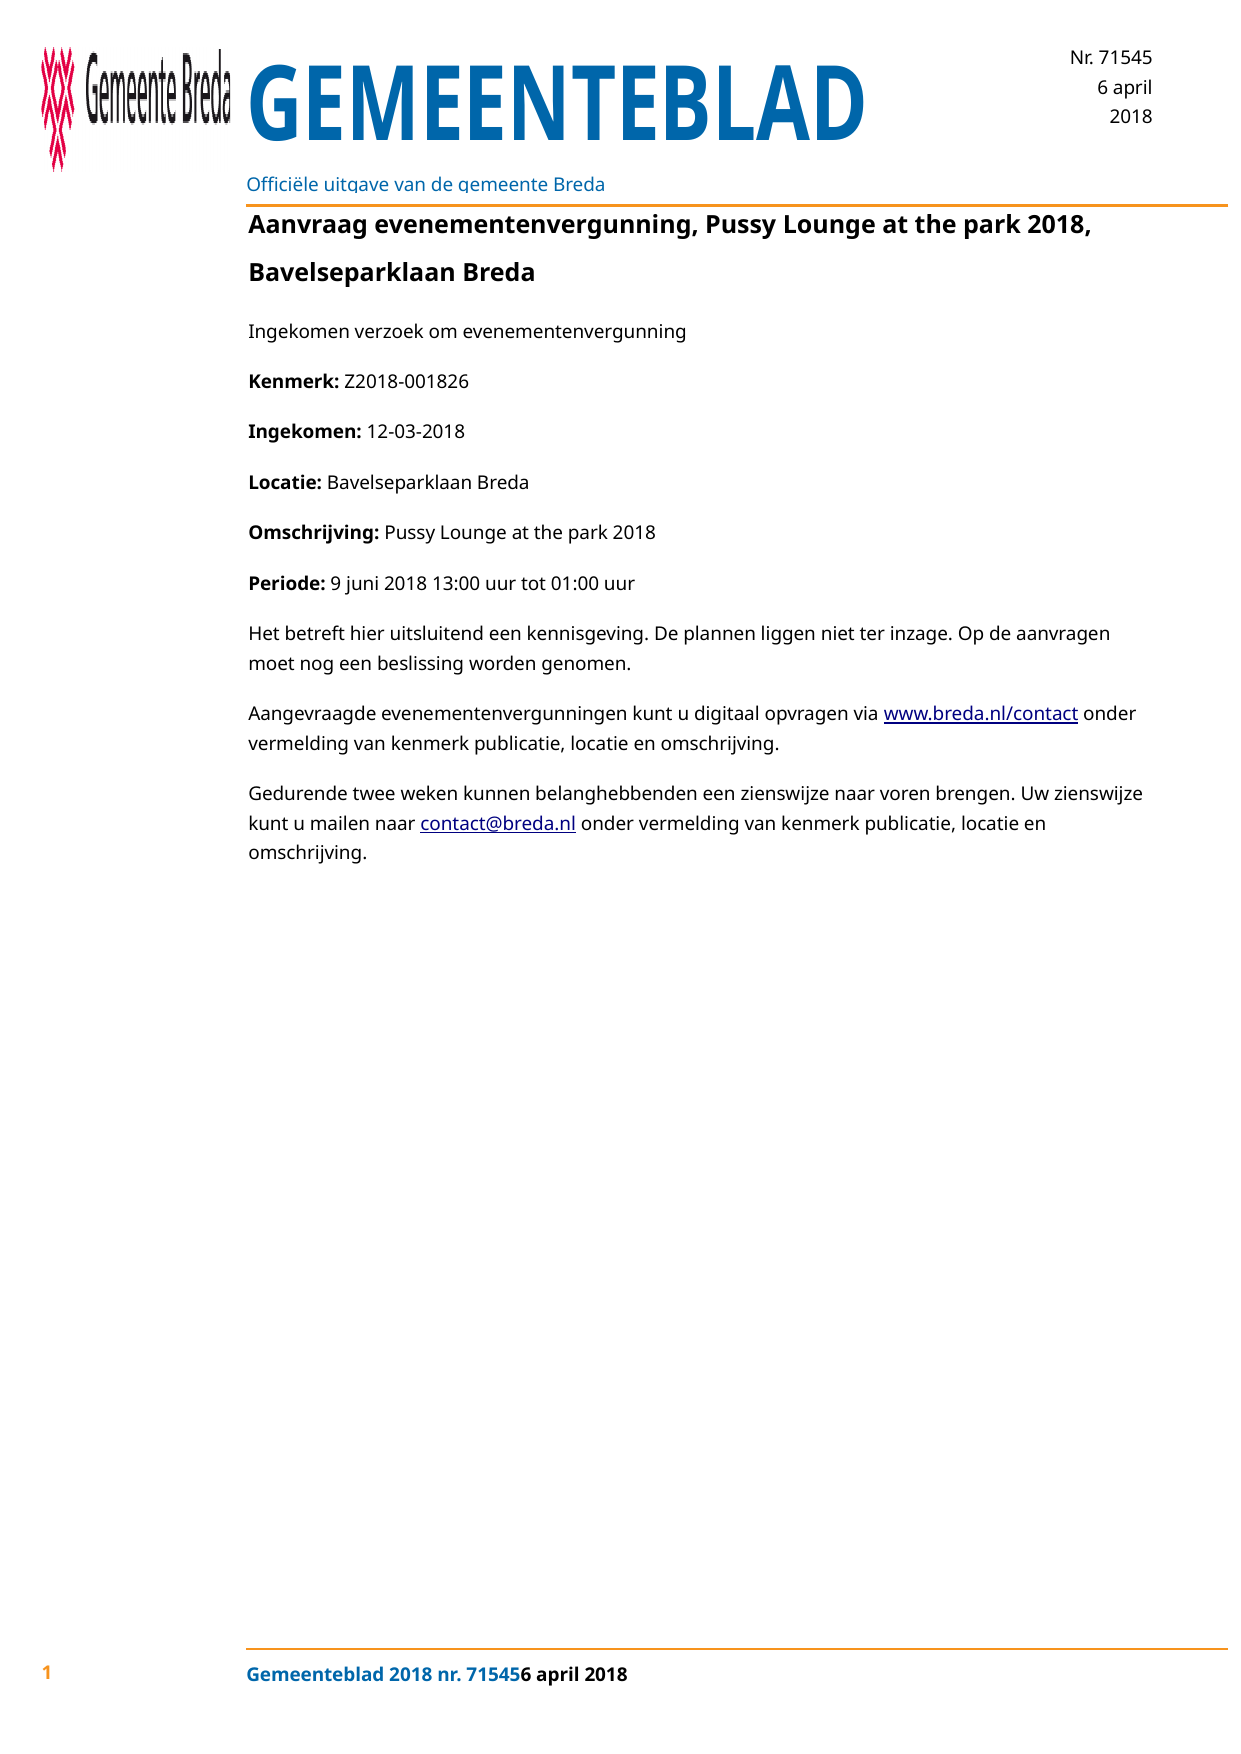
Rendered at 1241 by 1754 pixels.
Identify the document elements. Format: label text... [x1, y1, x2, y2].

text Periode: 9 juni 2018 13:00 uur tot 01:00 uur [248, 570, 1152, 596]
text Ingekomen: 12-03-2018 [248, 419, 1152, 444]
text Aanvraag evenementenvergunning, Pussy Lounge at the park 2018, Bavelseparklaan Breda [248, 207, 1152, 288]
text Kenmerk: Z2018-001826 [248, 368, 1152, 394]
picture [41, 47, 231, 172]
text Ingekomen verzoek om evenementenvergunning [248, 318, 1152, 344]
text Gedurende twee weken kunnen belanghebbenden een zienswijze naar voren brengen. Uw zienswijze kunt u mailen naar contact@breda.nl onder vermelding van kenmerk publicatie, locatie en omschrijving. [248, 780, 1152, 865]
text Locatie: Bavelseparklaan Breda [248, 469, 1152, 495]
text Aangevraagde evenementenvergunningen kunt u digitaal opvragen via www.breda.nl/contact onder vermelding van kenmerk publicatie, locatie en omschrijving. [248, 700, 1152, 756]
text Het betreft hier uitsluitend een kennisgeving. De plannen liggen niet ter inzage. Op de aanvragen moet nog een beslissing worden genomen. [248, 620, 1152, 676]
text Omschrijving: Pussy Lounge at the park 2018 [248, 519, 1152, 545]
